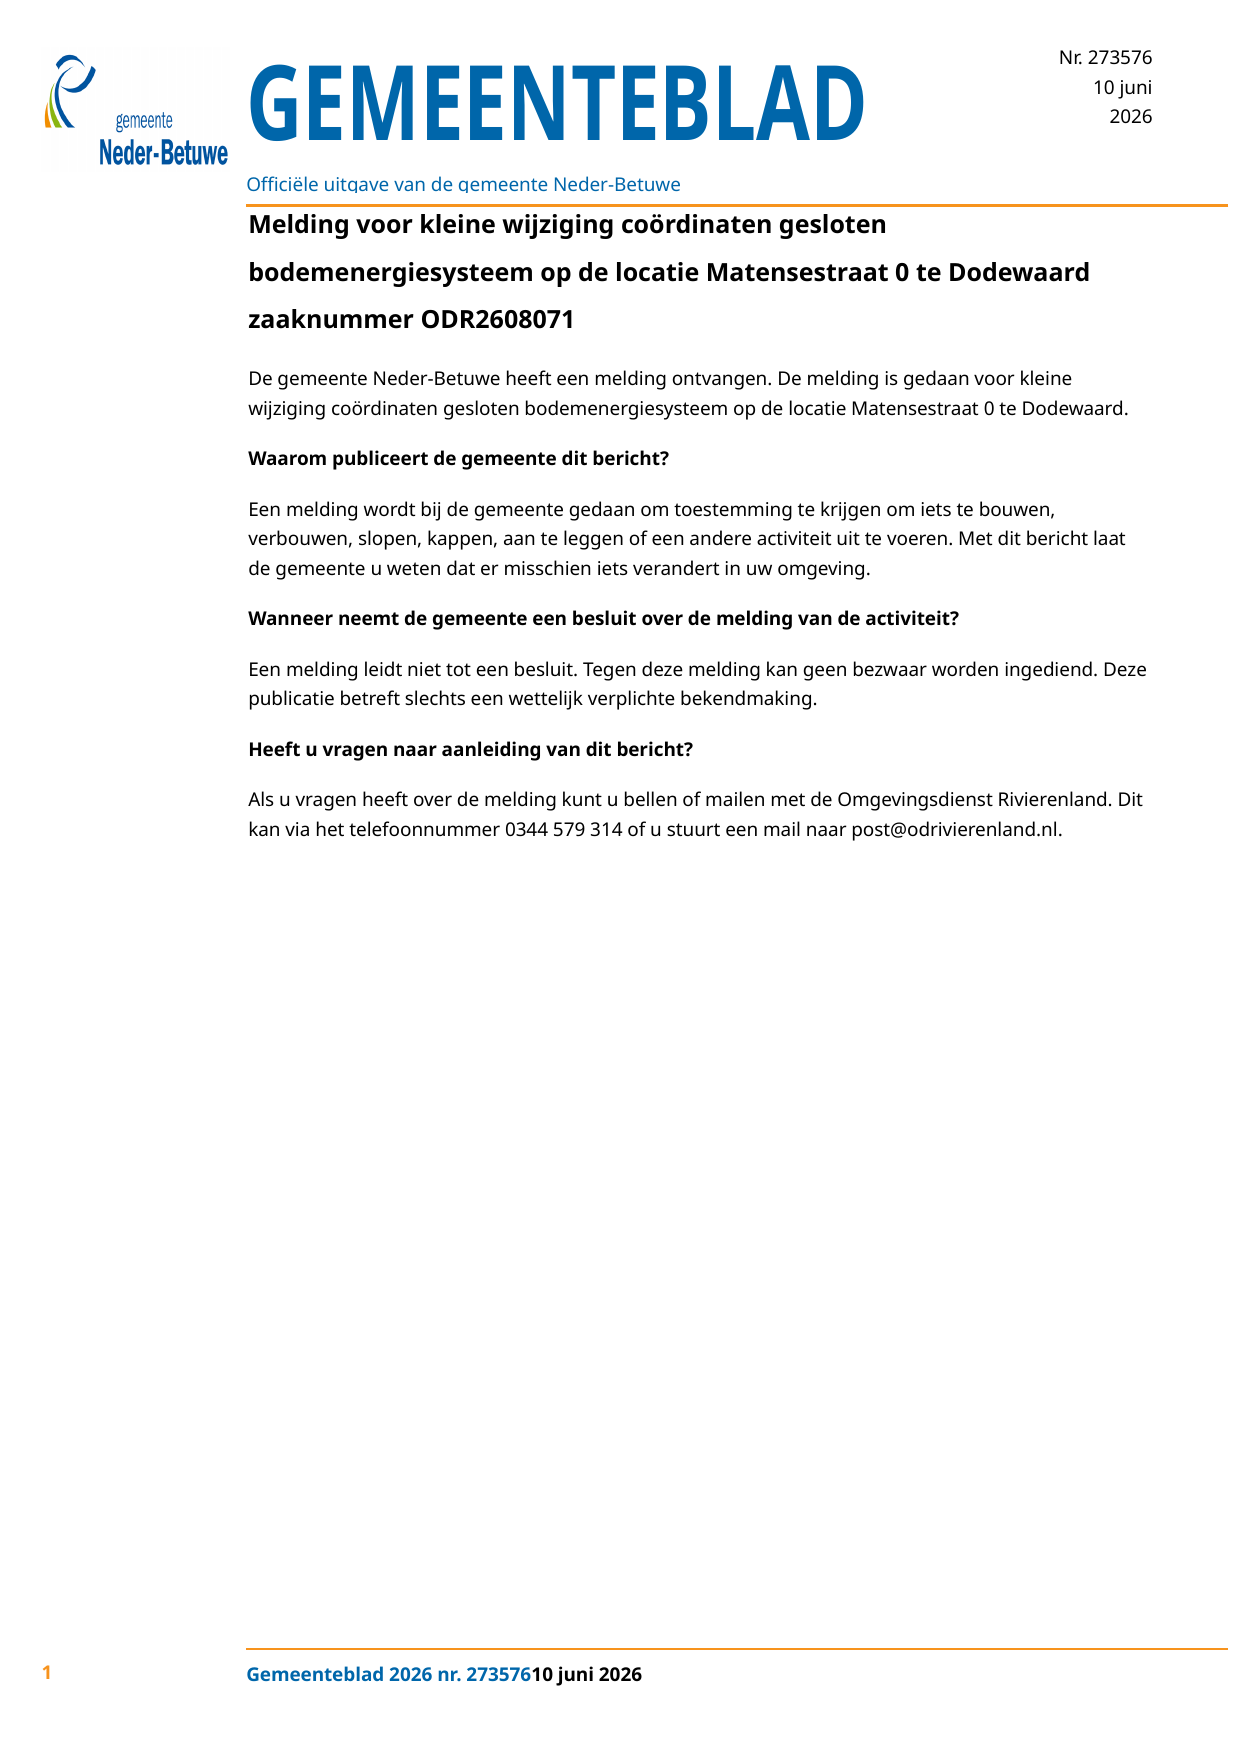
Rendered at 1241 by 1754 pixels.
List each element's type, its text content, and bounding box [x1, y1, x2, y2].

text Een melding leidt niet tot een besluit. Tegen deze melding kan geen bezwaar worden ingediend. Deze publicatie betreft slechts een wettelijk verplichte bekendmaking. [248, 656, 1152, 711]
text Als u vragen heeft over de melding kunt u bellen of mailen met de Omgevingsdienst Rivierenland. Dit kan via het telefoonnummer 0344 579 314 of u stuurt een mail naar post@odrivierenland.nl. [248, 786, 1152, 842]
text Melding voor kleine wijziging coördinaten gesloten bodemenergiesysteem op de locatie Matensestraat 0 te Dodewaard zaaknummer ODR2608071 [248, 207, 1152, 336]
text Waarom publiceert de gemeente dit bericht? [248, 446, 1152, 471]
picture [41, 47, 231, 172]
text De gemeente Neder-Betuwe heeft een melding ontvangen. De melding is gedaan voor kleine wijziging coördinaten gesloten bodemenergiesysteem op de locatie Matensestraat 0 te Dodewaard. [248, 366, 1152, 421]
text Wanneer neemt de gemeente een besluit over de melding van de activiteit? [248, 606, 1152, 631]
text Een melding wordt bij de gemeente gedaan om toestemming te krijgen om iets te bouwen, verbouwen, slopen, kappen, aan te leggen of een andere activiteit uit te voeren. Met dit bericht laat de gemeente u weten dat er misschien iets verandert in uw omgeving. [248, 496, 1152, 581]
text Heeft u vragen naar aanleiding van dit bericht? [248, 736, 1152, 762]
